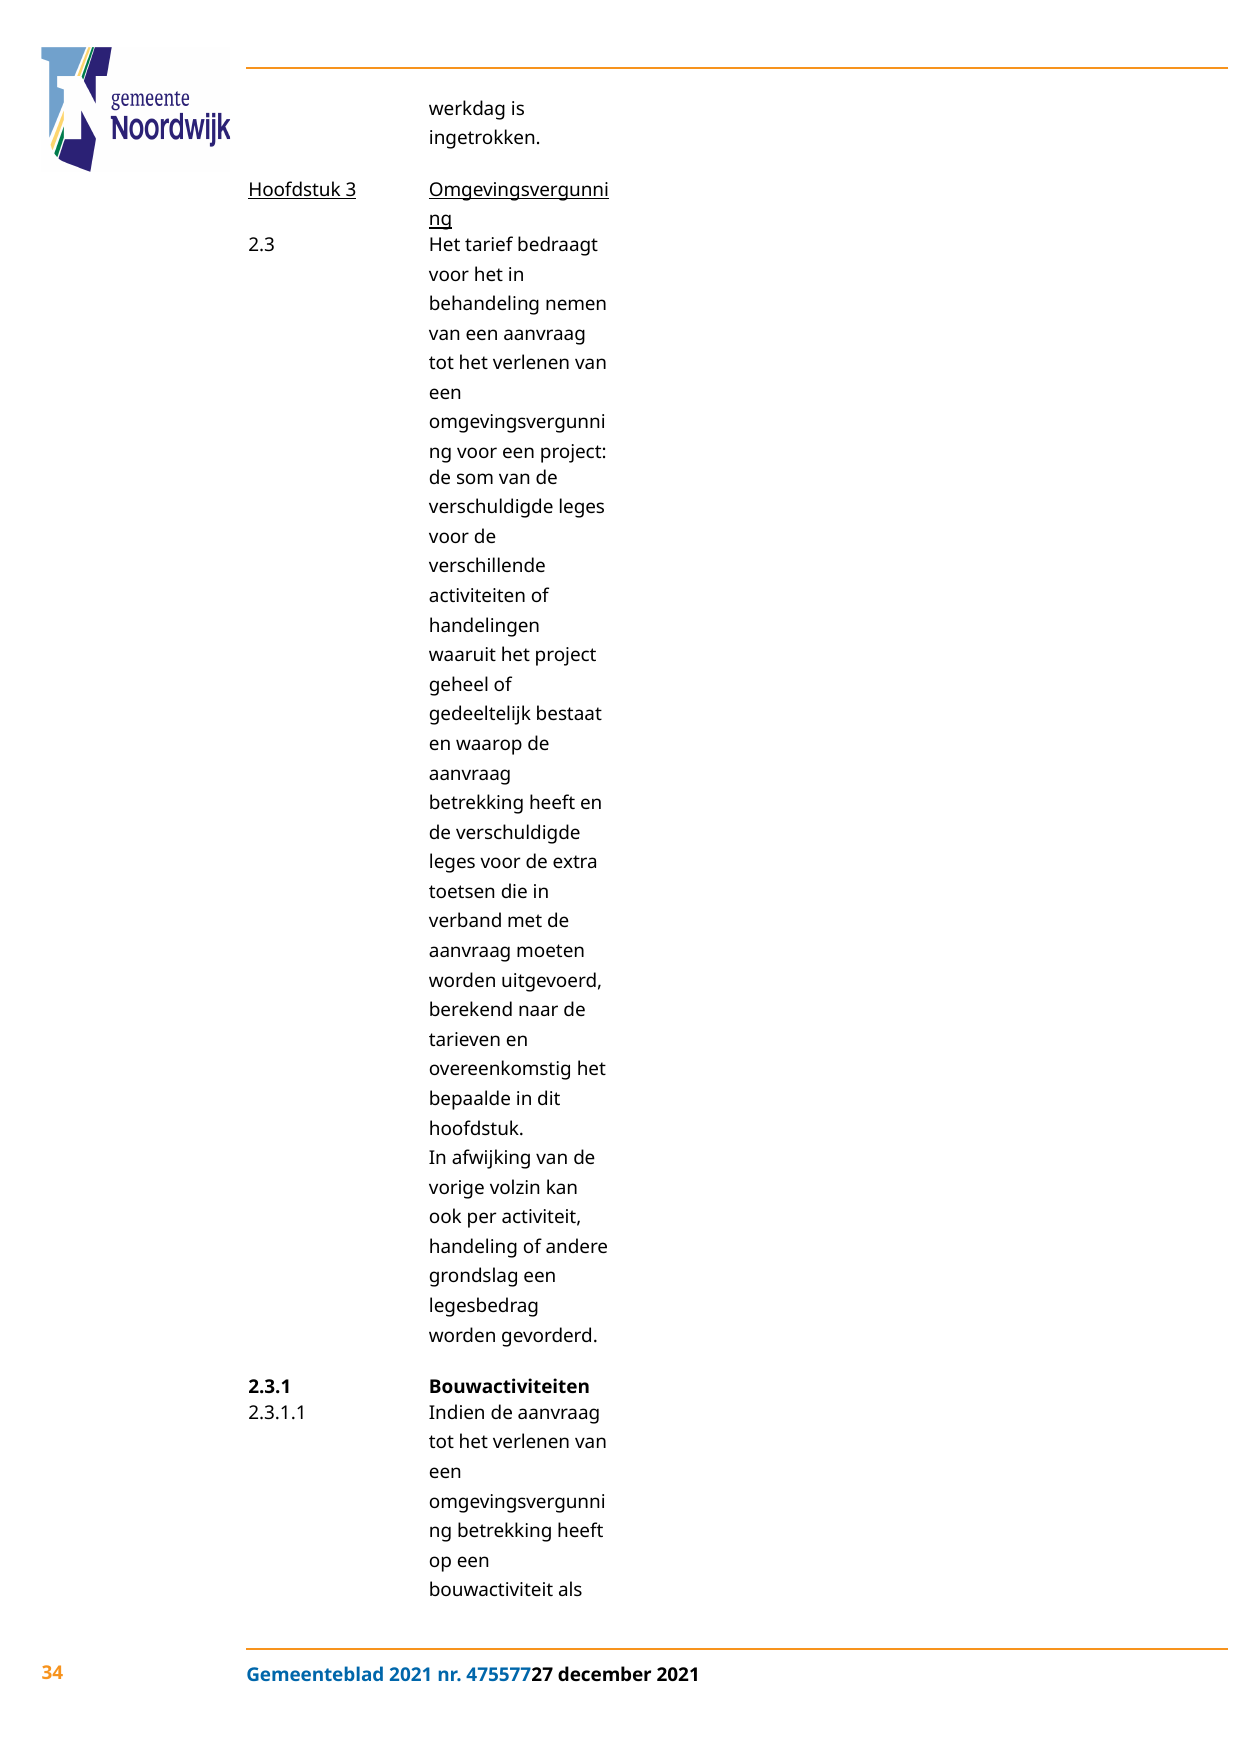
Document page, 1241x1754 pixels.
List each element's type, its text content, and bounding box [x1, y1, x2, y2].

table_cell Bouwactiviteiten [429, 1373, 609, 1399]
table_cell werkdag is ingetrokken. [429, 95, 609, 150]
table_cell Indien de aanvraag tot het verlenen van een omgevingsvergunning betrekking heeft op een bouwactiviteit als [429, 1399, 609, 1602]
table_cell [971, 231, 1152, 464]
table_cell [609, 150, 971, 176]
table_cell de som van de verschuldigde leges voor de verschillende activiteiten of handelingen waaruit het project geheel of gedeeltelijk bestaat en waarop de aanvraag betrekking heeft en de verschuldigde leges voor de extra toetsen die in verband met de aanvraag moeten worden uitgevoerd, berekend naar de tarieven en overeenkomstig het bepaalde in dit hoofdstuk. In afwijking van de vorige volzin kan ook per activiteit, handeling of andere grondslag een legesbedrag worden gevorderd. [429, 464, 609, 1348]
table_cell ng [429, 199, 609, 231]
table_cell [971, 1399, 1152, 1602]
table_cell Hoofdstuk 3 [248, 176, 429, 231]
table_cell [609, 1399, 971, 1602]
table_cell 2.3 [248, 231, 429, 464]
table_cell [609, 464, 971, 1348]
table_cell [971, 95, 1152, 150]
table_cell [971, 464, 1152, 1348]
table_cell [609, 1373, 971, 1399]
table_cell [971, 150, 1152, 176]
table_cell [609, 95, 971, 150]
table_cell 2.3.1 [248, 1373, 429, 1399]
table_cell [248, 464, 429, 1348]
table_cell [248, 150, 429, 176]
table_cell [971, 1373, 1152, 1399]
table_cell [609, 231, 971, 464]
table_cell Omgevingsvergunni [429, 176, 609, 198]
table_cell [248, 1348, 429, 1373]
table_cell [609, 1348, 971, 1373]
table_cell [248, 95, 429, 150]
table_cell 2.3.1.1 [248, 1399, 429, 1602]
table_cell [971, 176, 1152, 231]
table_cell [971, 1348, 1152, 1373]
table_cell [429, 1348, 609, 1373]
table_cell [609, 176, 971, 231]
picture [41, 47, 231, 172]
table_cell [429, 150, 609, 176]
table_cell Het tarief bedraagt voor het in behandeling nemen van een aanvraag tot het verlenen van een omgevingsvergunning voor een project: [429, 231, 609, 464]
